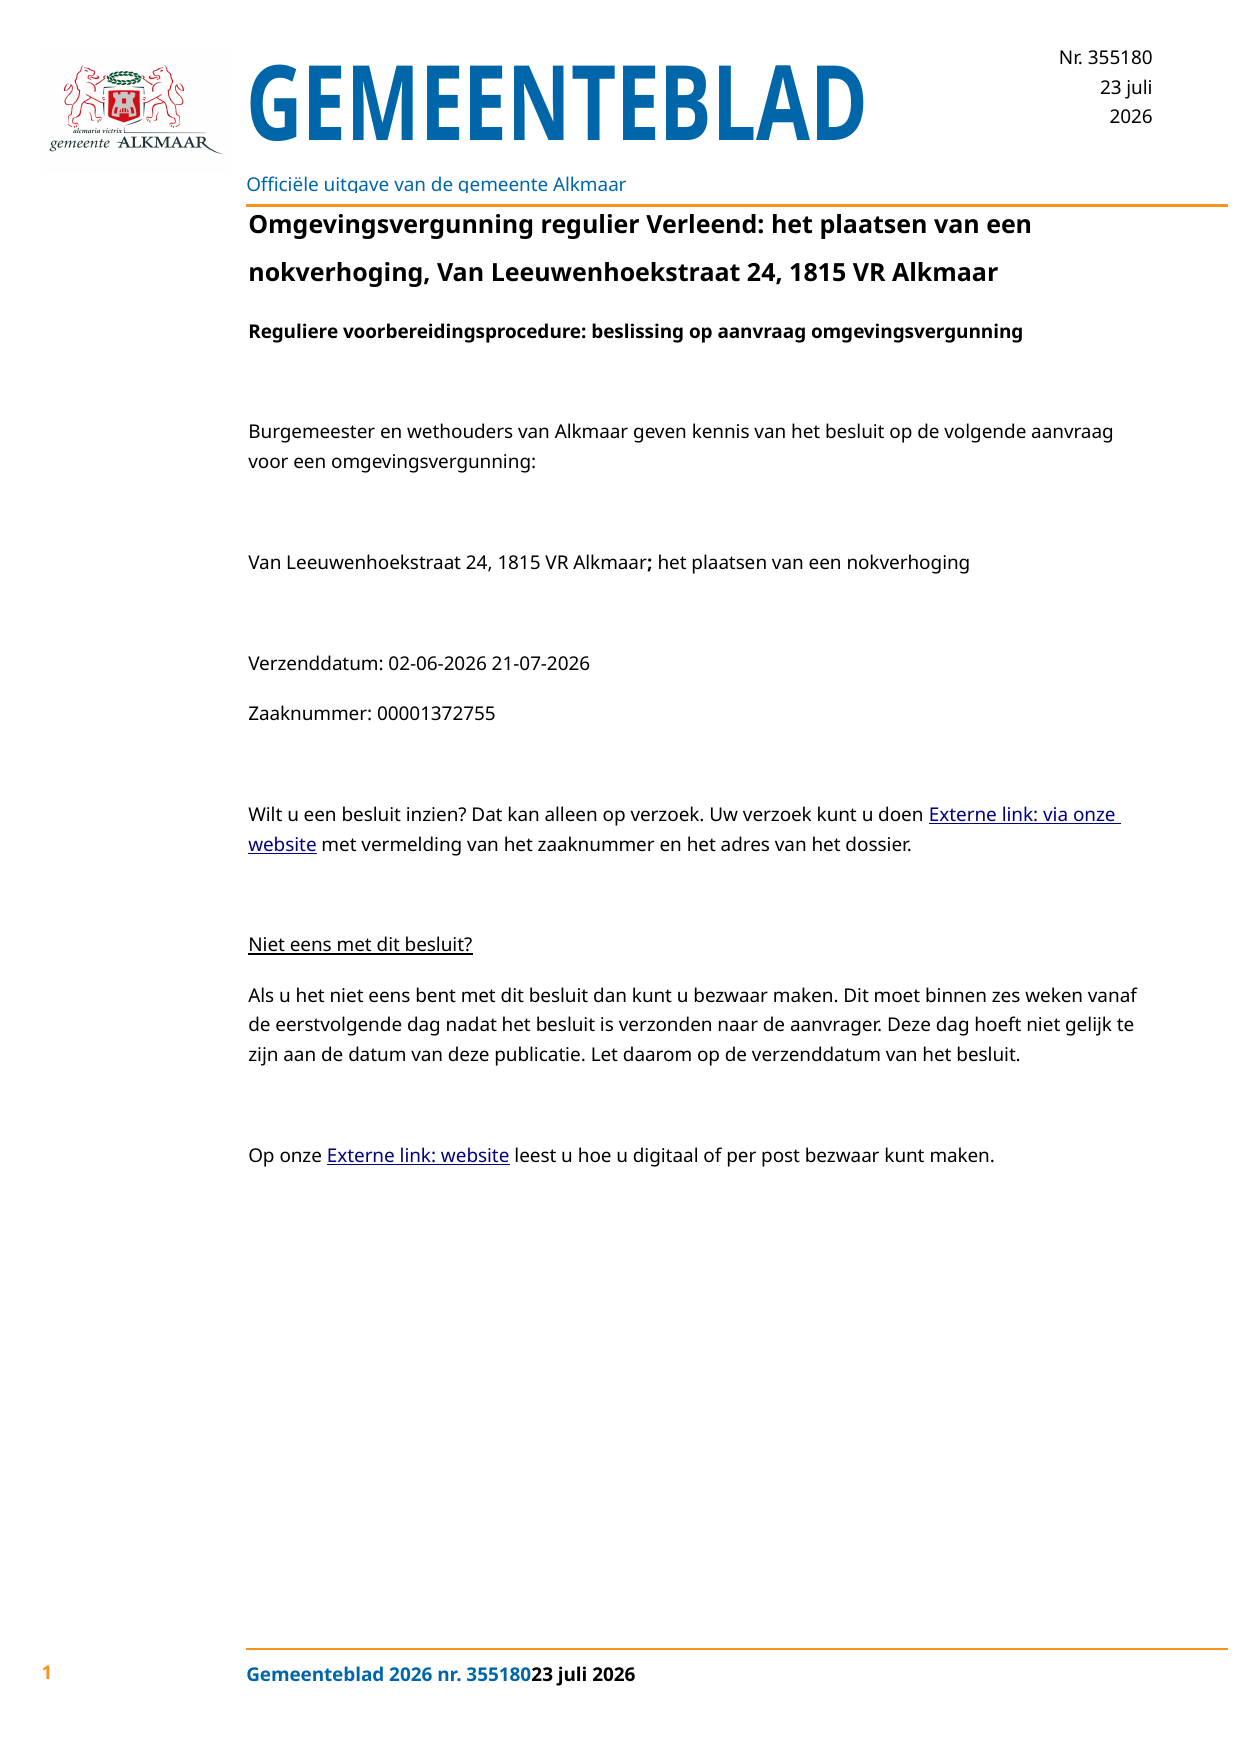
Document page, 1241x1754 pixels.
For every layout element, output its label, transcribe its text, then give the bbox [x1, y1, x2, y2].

text Als u het niet eens bent met dit besluit dan kunt u bezwaar maken. Dit moet binnen zes weken vanaf de eerstvolgende dag nadat het besluit is verzonden naar de aanvrager. Deze dag hoeft niet gelijk te zijn aan de datum van deze publicatie. Let daarom op de verzenddatum van het besluit. [248, 982, 1152, 1067]
text Verzenddatum: 02-06-2026 21-07-2026 [248, 650, 1152, 676]
text Niet eens met dit besluit? [248, 932, 1152, 957]
text Omgevingsvergunning regulier Verleend: het plaatsen van een nokverhoging, Van Leeuwenhoekstraat 24, 1815 VR Alkmaar [248, 207, 1152, 288]
text Burgemeester en wethouders van Alkmaar geven kennis van het besluit op de volgende aanvraag voor een omgevingsvergunning: [248, 419, 1152, 474]
picture [41, 47, 231, 172]
text Van Leeuwenhoekstraat 24, 1815 VR Alkmaar; het plaatsen van een nokverhoging [248, 549, 1152, 575]
text Reguliere voorbereidingsprocedure: beslissing op aanvraag omgevingsvergunning [248, 318, 1152, 344]
text Wilt u een besluit inzien? Dat kan alleen op verzoek. Uw verzoek kunt u doen Externe link: via onze website met vermelding van het zaaknummer en het adres van het dossier. [248, 801, 1152, 857]
text Zaaknummer: 00001372755 [248, 700, 1152, 726]
text Op onze Externe link: website leest u hoe u digitaal of per post bezwaar kunt maken. [248, 1142, 1152, 1168]
